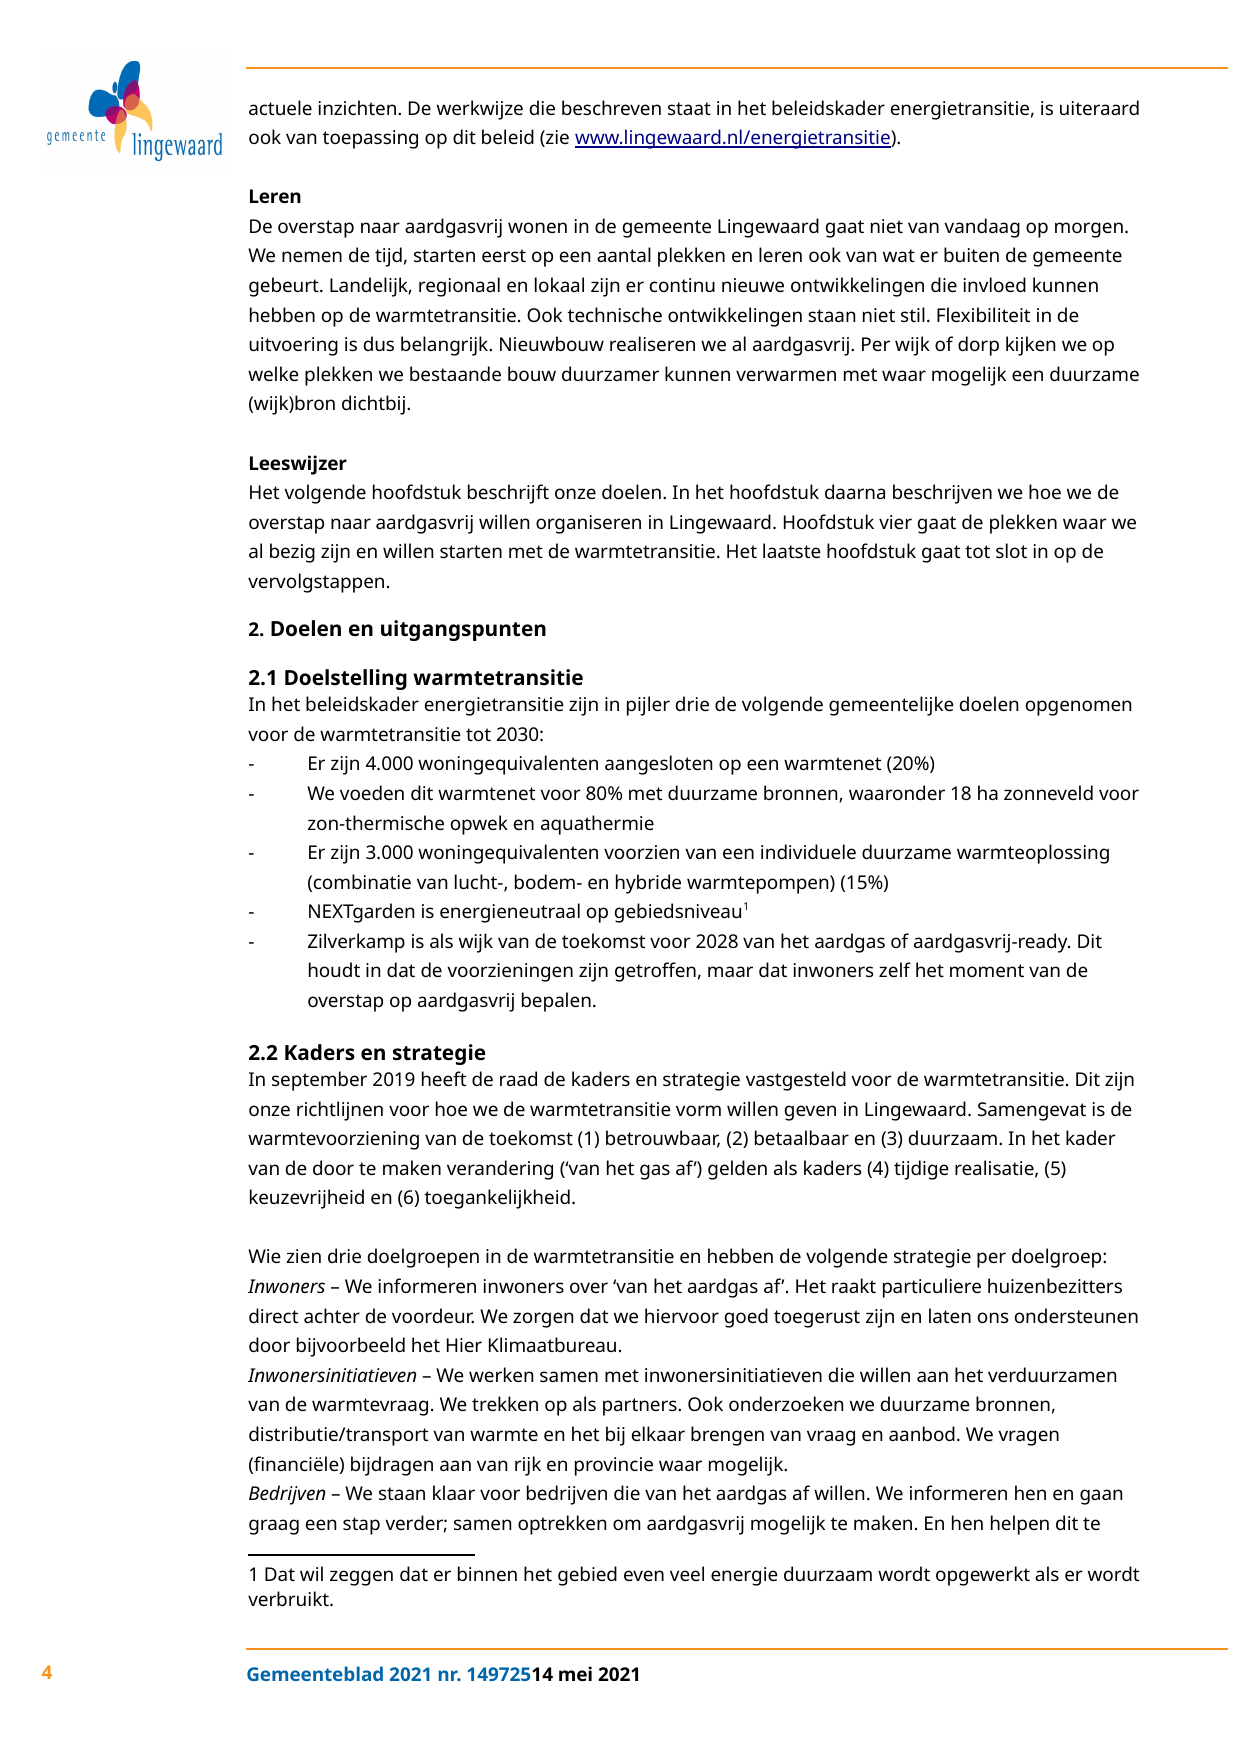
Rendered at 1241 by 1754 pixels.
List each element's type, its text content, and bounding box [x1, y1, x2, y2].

list Er zijn 3.000 woningequivalenten voorzien van een individuele duurzame warmteoplossing (combinatie van lucht-, bodem- en hybride warmtepompen) (15%) [248, 839, 1152, 895]
list We voeden dit warmtenet voor 80% met duurzame bronnen, waaronder 18 ha zonneveld voor zon-thermische opwek en aquathermie [248, 780, 1152, 836]
text Wie zien drie doelgroepen in de warmtetransitie en hebben de volgende strategie per doelgroep: [248, 1244, 1152, 1269]
text Leren [248, 183, 1152, 209]
list Er zijn 4.000 woningequivalenten aangesloten op een warmtenet (20%) [248, 751, 1152, 776]
text De overstap naar aardgasvrij wonen in de gemeente Lingewaard gaat niet van vandaag op morgen. We nemen de tijd, starten eerst op een aantal plekken en leren ook van wat er buiten de gemeente gebeurt. Landelijk, regionaal en lokaal zijn er continu nieuwe ontwikkelingen die invloed kunnen hebben op de warmtetransitie. Ook technische ontwikkelingen staan niet stil. Flexibiliteit in de uitvoering is dus belangrijk. Nieuwbouw realiseren we al aardgasvrij. Per wijk of dorp kijken we op welke plekken we bestaande bouw duurzamer kunnen verwarmen met waar mogelijk een duurzame (wijk)bron dichtbij. [248, 213, 1152, 416]
list NEXTgarden is energieneutraal op gebiedsniveau [248, 898, 1152, 924]
text Leeswijzer [248, 450, 1152, 476]
text In september 2019 heeft de raad de kaders en strategie vastgesteld voor de warmtetransitie. Dit zijn onze richtlijnen voor hoe we de warmtetransitie vorm willen geven in Lingewaard. Samengevat is de warmtevoorziening van de toekomst (1) betrouwbaar, (2) betaalbaar en (3) duurzaam. In het kader van de door te maken verandering (‘van het gas af’) gelden als kaders (4) tijdige realisatie, (5) keuzevrijheid en (6) toegankelijkheid. [248, 1066, 1152, 1210]
text Inwonersinitiatieven – We werken samen met inwonersinitiatieven die willen aan het verduurzamen van de warmtevraag. We trekken op als partners. Ook onderzoeken we duurzame bronnen, distributie/transport van warmte en het bij elkaar brengen van vraag en aanbod. We vragen (financiële) bijdragen aan van rijk en provincie waar mogelijk. [248, 1362, 1152, 1476]
text Inwoners – We informeren inwoners over ‘van het aardgas af’. Het raakt particuliere huizenbezitters direct achter de voordeur. We zorgen dat we hiervoor goed toegerust zijn en laten ons ondersteunen door bijvoorbeeld het Hier Klimaatbureau. [248, 1273, 1152, 1358]
text 2.1 Doelstelling warmtetransitie [248, 663, 1152, 691]
text In het beleidskader energietransitie zijn in pijler drie de volgende gemeentelijke doelen opgenomen voor de warmtetransitie tot 2030: [248, 691, 1152, 747]
text 2. Doelen en uitgangspunten [248, 614, 1152, 642]
picture [41, 47, 231, 172]
text actuele inzichten. De werkwijze die beschreven staat in het beleidskader energietransitie, is uiteraard ook van toepassing op dit beleid (zie www.lingewaard.nl/energietransitie). [248, 95, 1152, 150]
list Dat wil zeggen dat er binnen het gebied even veel energie duurzaam wordt opgewerkt als er wordt verbruikt. [248, 1561, 1152, 1612]
list Zilverkamp is als wijk van de toekomst voor 2028 van het aardgas of aardgasvrij-ready. Dit houdt in dat de voorzieningen zijn getroffen, maar dat inwoners zelf het moment van de overstap op aardgasvrij bepalen. [248, 928, 1152, 1013]
text 2.2 Kaders en strategie [248, 1038, 1152, 1066]
text Bedrijven – We staan klaar voor bedrijven die van het aardgas af willen. We informeren hen en gaan graag een stap verder; samen optrekken om aardgasvrij mogelijk te maken. En hen helpen dit te [248, 1480, 1152, 1536]
text Het volgende hoofdstuk beschrijft onze doelen. In het hoofdstuk daarna beschrijven we hoe we de overstap naar aardgasvrij willen organiseren in Lingewaard. Hoofdstuk vier gaat de plekken waar we al bezig zijn en willen starten met de warmtetransitie. Het laatste hoofdstuk gaat tot slot in op de vervolgstappen. [248, 479, 1152, 594]
